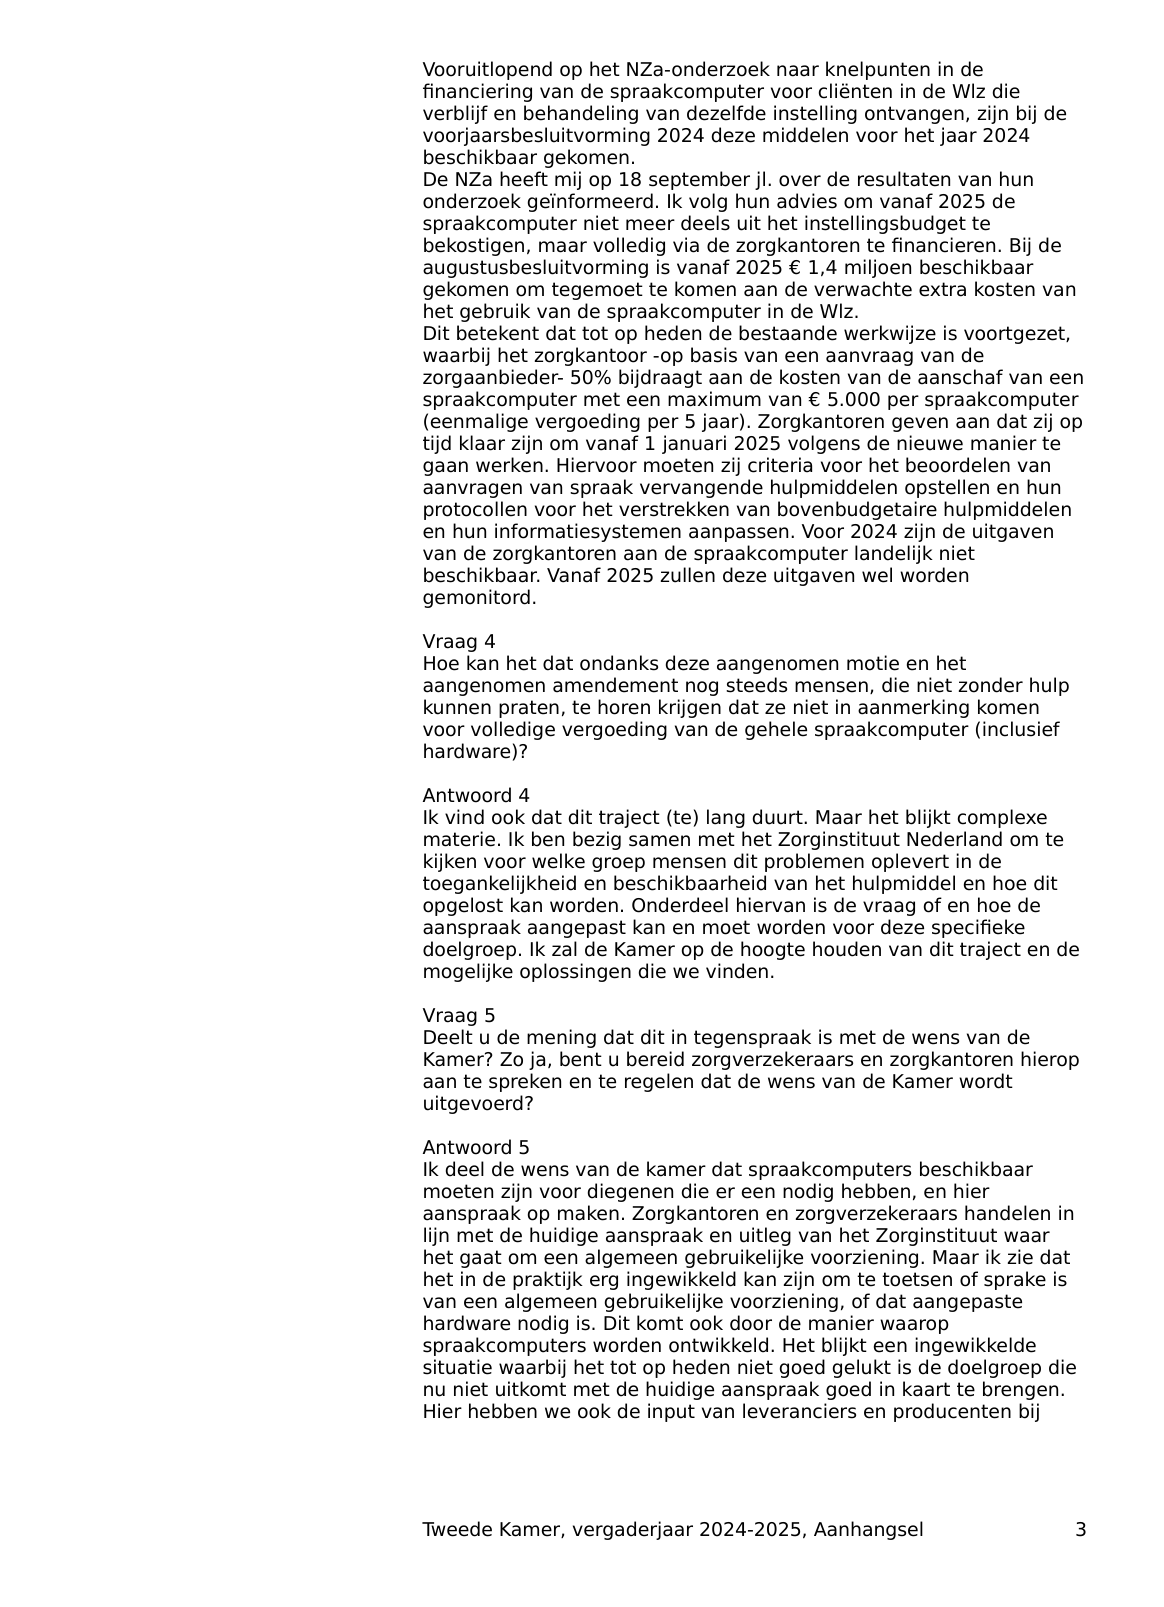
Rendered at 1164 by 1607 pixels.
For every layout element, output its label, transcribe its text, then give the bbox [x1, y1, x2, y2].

text Ik deel de wens van de kamer dat spraakcomputers beschikbaar moeten zijn voor diegenen die er een nodig hebben, en hier aanspraak op maken. Zorgkantoren en zorgverzekeraars handelen in lijn met de huidige aanspraak en uitleg van het Zorginstituut waar het gaat om een algemeen gebruikelijke voorziening. Maar ik zie dat het in de praktijk erg ingewikkeld kan zijn om te toetsen of sprake is van een algemeen gebruikelijke voorziening, of dat aangepaste hardware nodig is. Dit komt ook door de manier waarop spraakcomputers worden ontwikkeld. Het blijkt een ingewikkelde situatie waarbij het tot op heden niet goed gelukt is de doelgroep die nu niet uitkomt met de huidige aanspraak goed in kaart te brengen. Hier hebben we ook de input van leveranciers en producenten bij [422, 1159, 1087, 1423]
text Antwoord 5 [422, 1137, 1087, 1159]
text Antwoord 4 [422, 785, 1087, 807]
text Ik vind ook dat dit traject (te) lang duurt. Maar het blijkt complexe materie. Ik ben bezig samen met het Zorginstituut Nederland om te kijken voor welke groep mensen dit problemen oplevert in de toegankelijkheid en beschikbaarheid van het hulpmiddel en hoe dit opgelost kan worden. Onderdeel hiervan is de vraag of en hoe de aanspraak aangepast kan en moet worden voor deze specifieke doelgroep. Ik zal de Kamer op de hoogte houden van dit traject en de mogelijke oplossingen die we vinden. [422, 807, 1087, 983]
text Deelt u de mening dat dit in tegenspraak is met de wens van de Kamer? Zo ja, bent u bereid zorgverzekeraars en zorgkantoren hierop aan te spreken en te regelen dat de wens van de Kamer wordt uitgevoerd? [422, 1027, 1087, 1115]
text Hoe kan het dat ondanks deze aangenomen motie en het aangenomen amendement nog steeds mensen, die niet zonder hulp kunnen praten, te horen krijgen dat ze niet in aanmerking komen voor volledige vergoeding van de gehele spraakcomputer (inclusief hardware)? [422, 653, 1087, 763]
text De NZa heeft mij op 18 september jl. over de resultaten van hun onderzoek geïnformeerd. Ik volg hun advies om vanaf 2025 de spraakcomputer niet meer deels uit het instellingsbudget te bekostigen, maar volledig via de zorgkantoren te financieren. Bij de augustusbesluitvorming is vanaf 2025 € 1,4 miljoen beschikbaar gekomen om tegemoet te komen aan de verwachte extra kosten van het gebruik van de spraakcomputer in de Wlz. [422, 169, 1087, 323]
text Vraag 4 [422, 631, 1087, 653]
text Vraag 5 [422, 1005, 1087, 1027]
text Vooruitlopend op het NZa-onderzoek naar knelpunten in de financiering van de spraakcomputer voor cliënten in de Wlz die verblijf en behandeling van dezelfde instelling ontvangen, zijn bij de voorjaarsbesluitvorming 2024 deze middelen voor het jaar 2024 beschikbaar gekomen. [422, 59, 1087, 169]
text Dit betekent dat tot op heden de bestaande werkwijze is voortgezet, waarbij het zorgkantoor -op basis van een aanvraag van de zorgaanbieder- 50% bijdraagt aan de kosten van de aanschaf van een spraakcomputer met een maximum van € 5.000 per spraakcomputer (eenmalige vergoeding per 5 jaar). Zorgkantoren geven aan dat zij op tijd klaar zijn om vanaf 1 januari 2025 volgens de nieuwe manier te gaan werken. Hiervoor moeten zij criteria voor het beoordelen van aanvragen van spraak vervangende hulpmiddelen opstellen en hun protocollen voor het verstrekken van bovenbudgetaire hulpmiddelen en hun informatiesystemen aanpassen. Voor 2024 zijn de uitgaven van de zorgkantoren aan de spraakcomputer landelijk niet beschikbaar. Vanaf 2025 zullen deze uitgaven wel worden gemonitord. [422, 323, 1087, 608]
